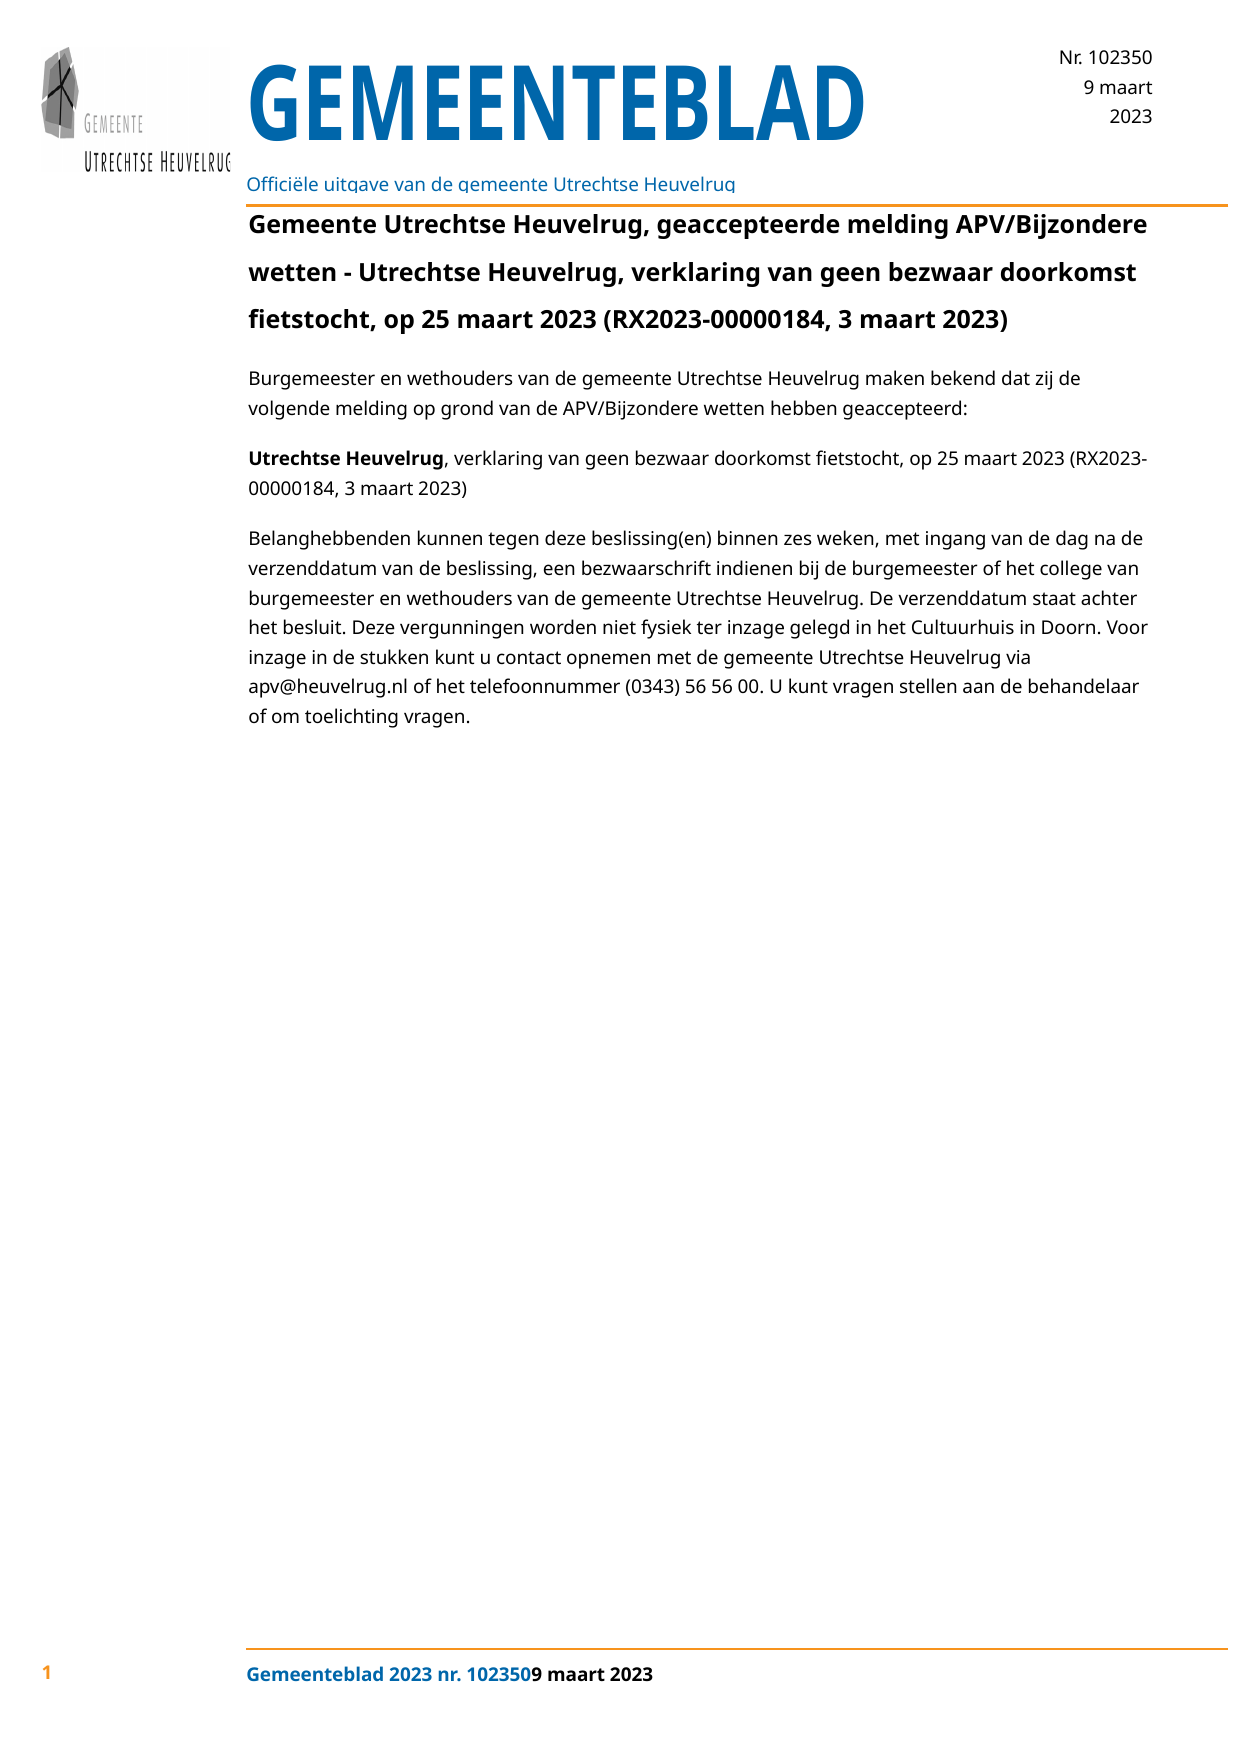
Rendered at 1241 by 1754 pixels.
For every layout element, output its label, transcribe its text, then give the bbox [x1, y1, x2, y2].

text Utrechtse Heuvelrug, verklaring van geen bezwaar doorkomst fietstocht, op 25 maart 2023 (RX2023-00000184, 3 maart 2023) [248, 446, 1152, 501]
text Gemeente Utrechtse Heuvelrug, geaccepteerde melding APV/Bijzondere wetten - Utrechtse Heuvelrug, verklaring van geen bezwaar doorkomst fietstocht, op 25 maart 2023 (RX2023-00000184, 3 maart 2023) [248, 207, 1152, 336]
picture [41, 47, 231, 172]
text Burgemeester en wethouders van de gemeente Utrechtse Heuvelrug maken bekend dat zij de volgende melding op grond van de APV/Bijzondere wetten hebben geaccepteerd: [248, 366, 1152, 421]
text Belanghebbenden kunnen tegen deze beslissing(en) binnen zes weken, met ingang van de dag na de verzenddatum van de beslissing, een bezwaarschrift indienen bij de burgemeester of het college van burgemeester en wethouders van de gemeente Utrechtse Heuvelrug. De verzenddatum staat achter het besluit. Deze vergunningen worden niet fysiek ter inzage gelegd in het Cultuurhuis in Doorn. Voor inzage in de stukken kunt u contact opnemen met de gemeente Utrechtse Heuvelrug via apv@heuvelrug.nl of het telefoonnummer (0343) 56 56 00. U kunt vragen stellen aan de behandelaar of om toelichting vragen. [248, 526, 1152, 729]
